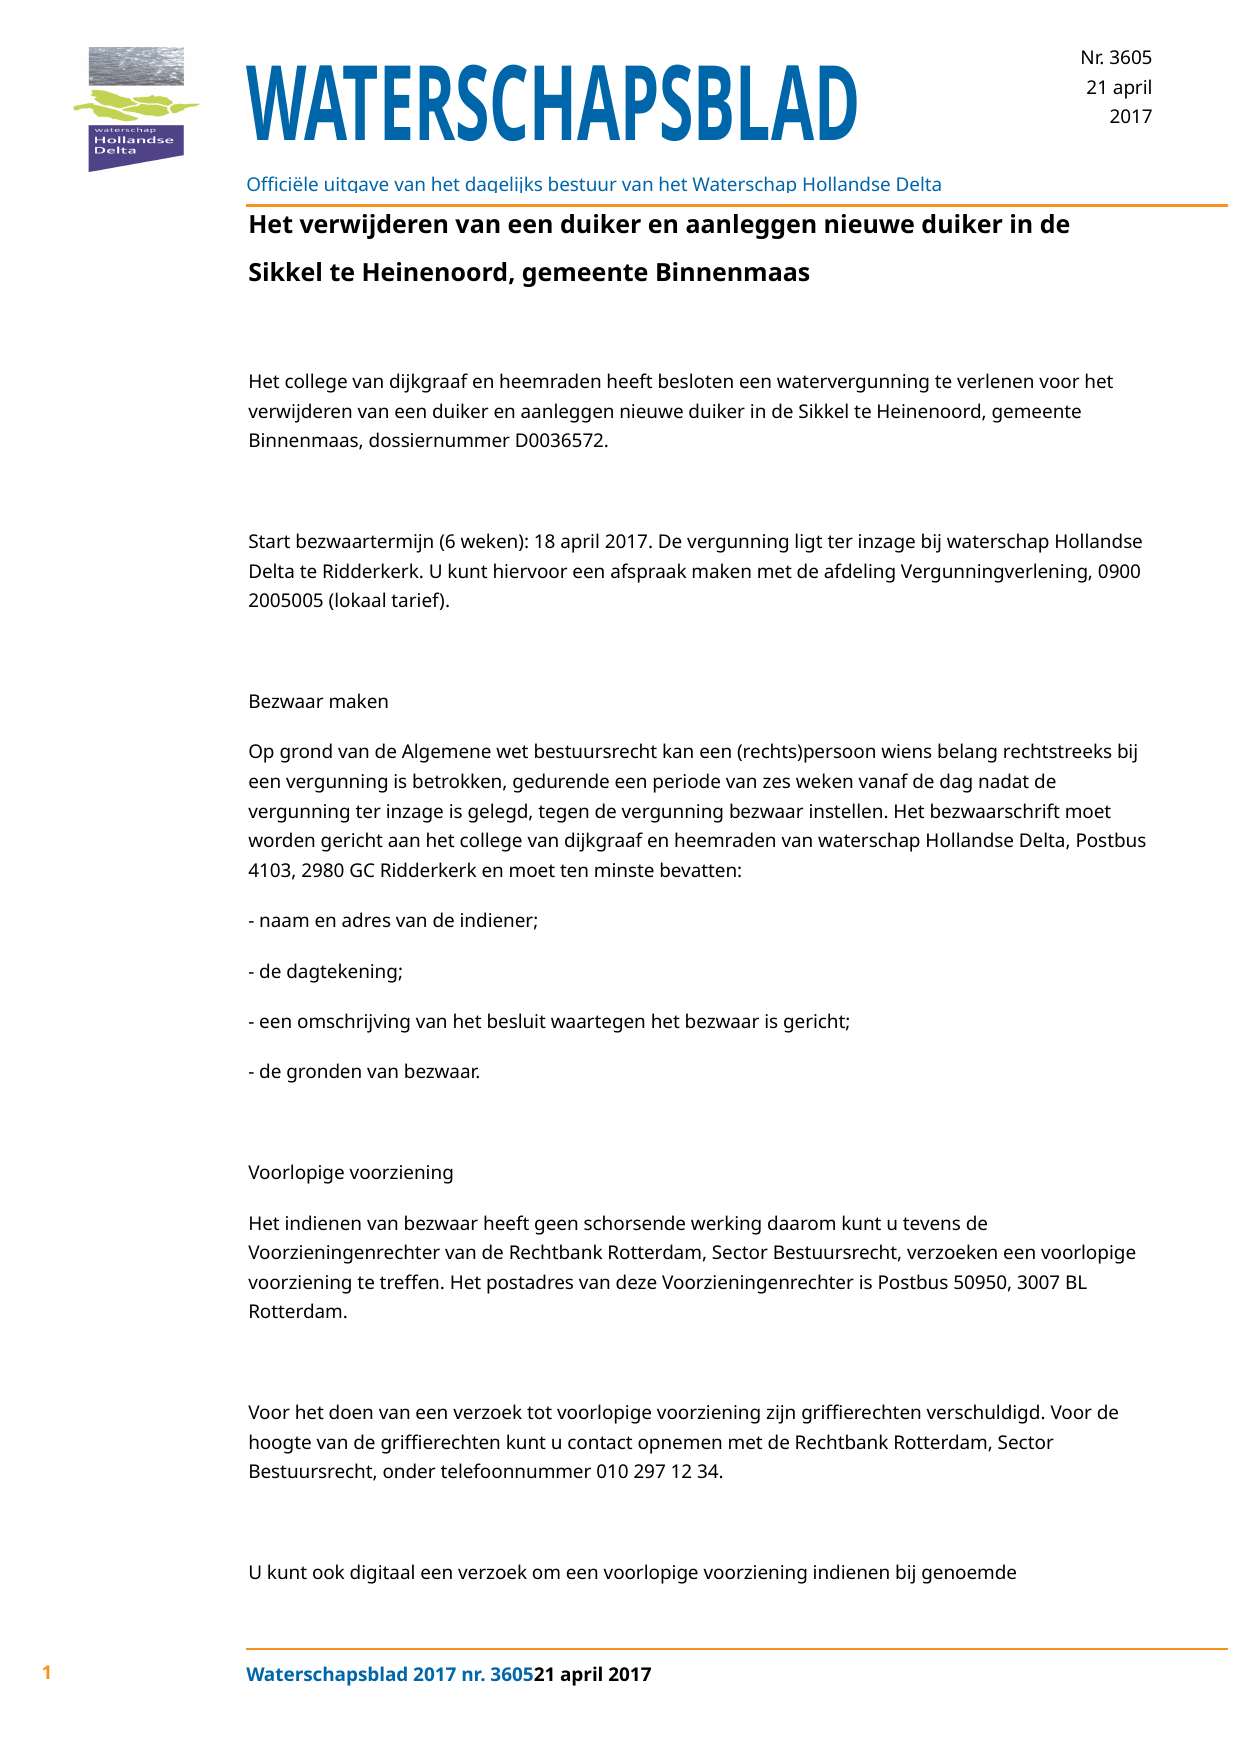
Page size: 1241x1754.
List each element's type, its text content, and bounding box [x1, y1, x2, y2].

text Voor het doen van een verzoek tot voorlopige voorziening zijn griffierechten verschuldigd. Voor de hoogte van de griffierechten kunt u contact opnemen met de Rechtbank Rotterdam, Sector Bestuursrecht, onder telefoonnummer 010 297 12 34. [248, 1399, 1152, 1484]
text - een omschrijving van het besluit waartegen het bezwaar is gericht; [248, 1008, 1152, 1034]
text Start bezwaartermijn (6 weken): 18 april 2017. De vergunning ligt ter inzage bij waterschap Hollandse Delta te Ridderkerk. U kunt hiervoor een afspraak maken met de afdeling Vergunningverlening, 0900 2005005 (lokaal tarief). [248, 528, 1152, 613]
text U kunt ook digitaal een verzoek om een voorlopige voorziening indienen bij genoemde [248, 1559, 1152, 1585]
text - naam en adres van de indiener; [248, 907, 1152, 933]
text Het verwijderen van een duiker en aanleggen nieuwe duiker in de Sikkel te Heinenoord, gemeente Binnenmaas [248, 207, 1152, 288]
text Bezwaar maken [248, 688, 1152, 714]
picture [41, 47, 231, 172]
text - de gronden van bezwaar. [248, 1059, 1152, 1084]
text - de dagtekening; [248, 958, 1152, 984]
text Op grond van de Algemene wet bestuursrecht kan een (rechts)persoon wiens belang rechtstreeks bij een vergunning is betrokken, gedurende een periode van zes weken vanaf de dag nadat de vergunning ter inzage is gelegd, tegen de vergunning bezwaar instellen. Het bezwaarschrift moet worden gericht aan het college van dijkgraaf en heemraden van waterschap Hollandse Delta, Postbus 4103, 2980 GC Ridderkerk en moet ten minste bevatten: [248, 739, 1152, 883]
text Voorlopige voorziening [248, 1159, 1152, 1185]
text Het college van dijkgraaf en heemraden heeft besloten een watervergunning te verlenen voor het verwijderen van een duiker en aanleggen nieuwe duiker in de Sikkel te Heinenoord, gemeente Binnenmaas, dossiernummer D0036572. [248, 368, 1152, 453]
text Het indienen van bezwaar heeft geen schorsende werking daarom kunt u tevens de Voorzieningenrechter van de Rechtbank Rotterdam, Sector Bestuursrecht, verzoeken een voorlopige voorziening te treffen. Het postadres van deze Voorzieningenrechter is Postbus 50950, 3007 BL Rotterdam. [248, 1210, 1152, 1324]
